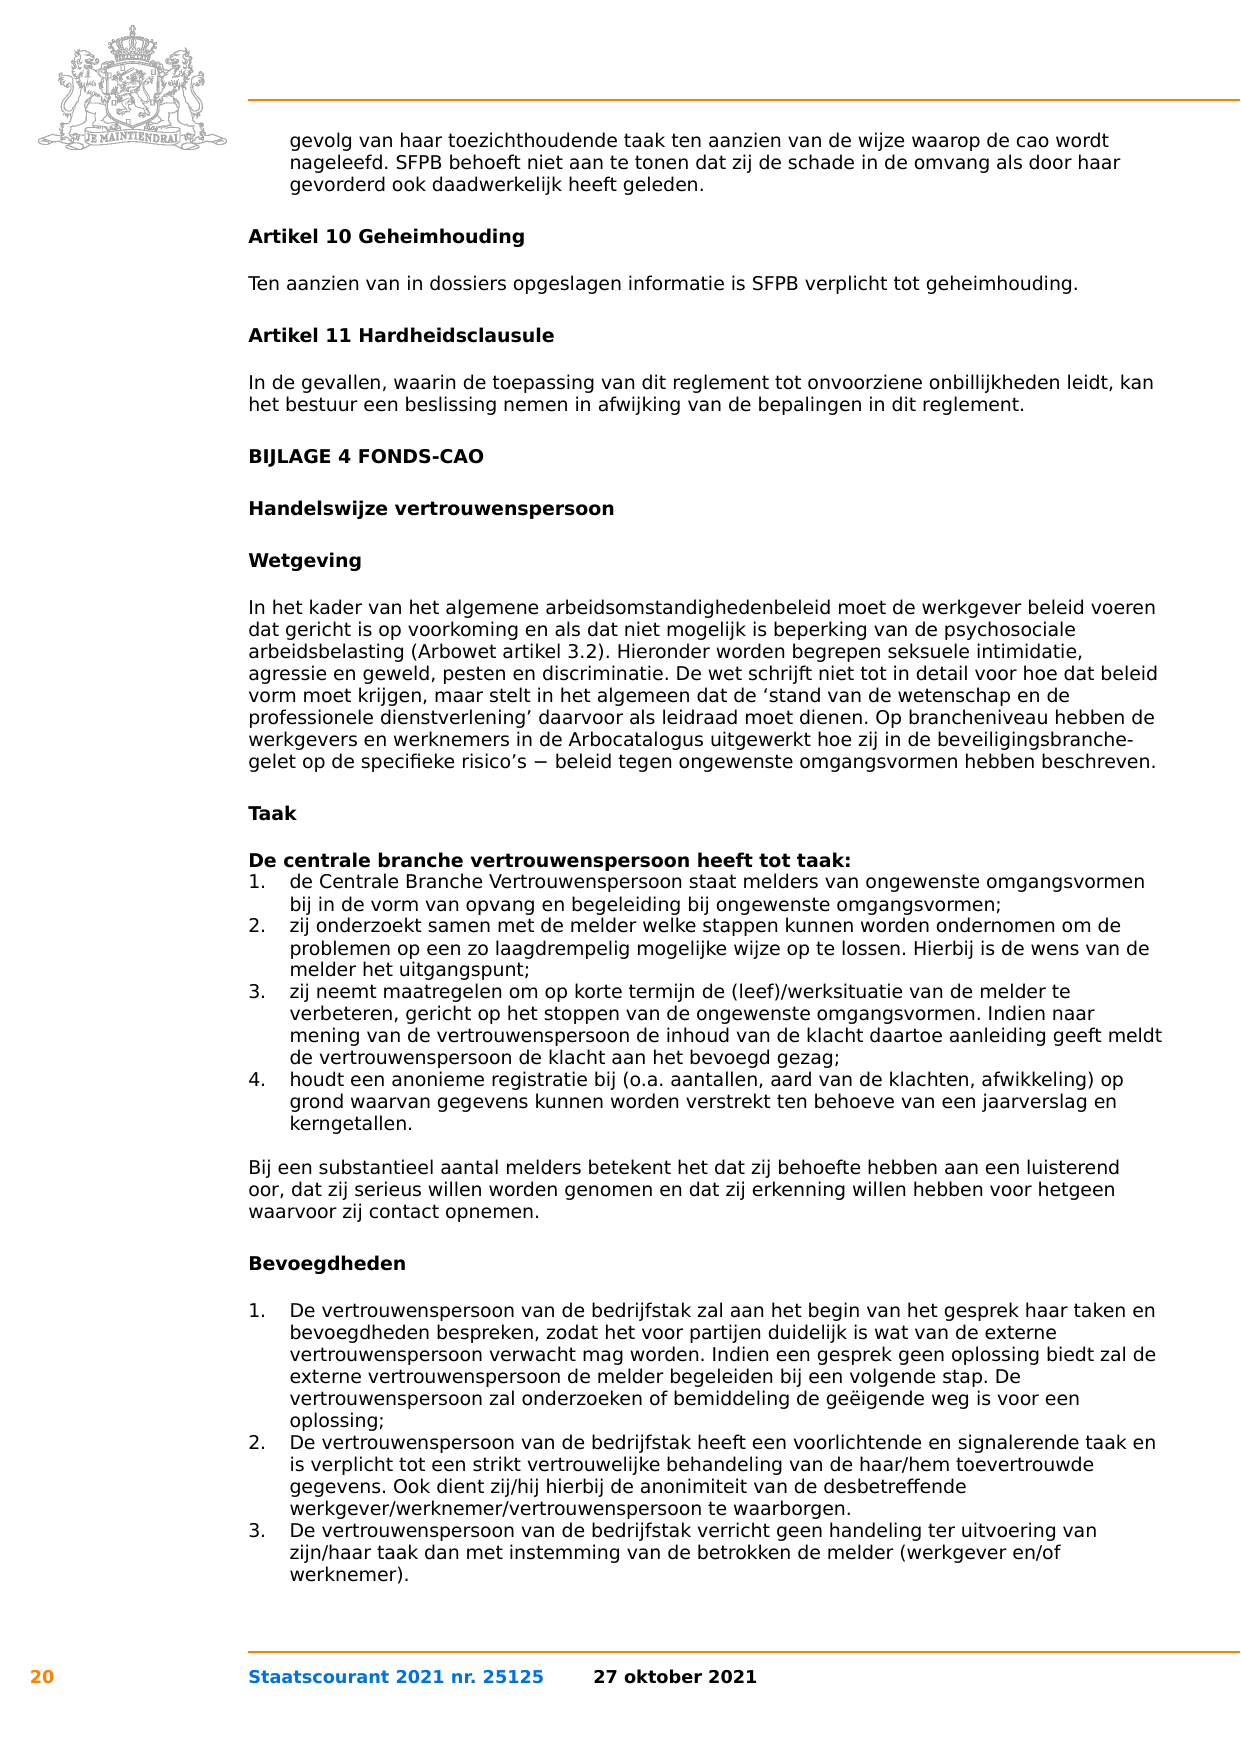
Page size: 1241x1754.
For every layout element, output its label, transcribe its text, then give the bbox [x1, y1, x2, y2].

subtitle Artikel 11 Hardheidsclausule [248, 325, 1163, 347]
text 2. zij onderzoekt samen met de melder welke stappen kunnen worden ondernomen om de problemen op een zo laagdrempelig mogelijke wijze op te lossen. Hierbij is de wens van de melder het uitgangspunt; [248, 915, 1163, 981]
subtitle BIJLAGE 4 FONDS-CAO [248, 446, 1163, 468]
text gevolg van haar toezichthoudende taak ten aanzien van de wijze waarop de cao wordt nageleefd. SFPB behoeft niet aan te tonen dat zij de schade in de omvang als door haar gevorderd ook daadwerkelijk heeft geleden. [248, 130, 1163, 196]
text 1. de Centrale Branche Vertrouwenspersoon staat melders van ongewenste omgangsvormen bij in de vorm van opvang en begeleiding bij ongewenste omgangsvormen; [248, 871, 1163, 915]
text Bij een substantieel aantal melders betekent het dat zij behoefte hebben aan een luisterend oor, dat zij serieus willen worden genomen en dat zij erkenning willen hebben voor hetgeen waarvoor zij contact opnemen. [248, 1157, 1163, 1223]
text 4. houdt een anonieme registratie bij (o.a. aantallen, aard van de klachten, afwikkeling) op grond waarvan gegevens kunnen worden verstrekt ten behoeve van een jaarverslag en kerngetallen. [248, 1069, 1163, 1135]
subtitle Artikel 10 Geheimhouding [248, 226, 1163, 248]
picture [38, 25, 227, 150]
text In de gevallen, waarin de toepassing van dit reglement tot onvoorziene onbillijkheden leidt, kan het bestuur een beslissing nemen in afwijking van de bepalingen in dit reglement. [248, 372, 1163, 416]
text De centrale branche vertrouwenspersoon heeft tot taak: [248, 849, 1163, 871]
subtitle Bevoegdheden [248, 1253, 1163, 1275]
text Ten aanzien van in dossiers opgeslagen informatie is SFPB verplicht tot geheimhouding. [248, 273, 1163, 295]
subtitle Wetgeving [248, 550, 1163, 572]
text 1. De vertrouwenspersoon van de bedrijfstak zal aan het begin van het gesprek haar taken en bevoegdheden bespreken, zodat het voor partijen duidelijk is wat van de externe vertrouwenspersoon verwacht mag worden. Indien een gesprek geen oplossing biedt zal de externe vertrouwenspersoon de melder begeleiden bij een volgende stap. De vertrouwenspersoon zal onderzoeken of bemiddeling de geëigende weg is voor een oplossing; [248, 1300, 1163, 1432]
text 2. De vertrouwenspersoon van de bedrijfstak heeft een voorlichtende en signalerende taak en is verplicht tot een strikt vertrouwelijke behandeling van de haar/hem toevertrouwde gegevens. Ook dient zij/hij hierbij de anonimiteit van de desbetreffende werkgever/werknemer/vertrouwenspersoon te waarborgen. [248, 1432, 1163, 1520]
text 3. De vertrouwenspersoon van de bedrijfstak verricht geen handeling ter uitvoering van zijn/haar taak dan met instemming van de betrokken de melder (werkgever en/of werknemer). [248, 1520, 1163, 1586]
text In het kader van het algemene arbeidsomstandighedenbeleid moet de werkgever beleid voeren dat gericht is op voorkoming en als dat niet mogelijk is beperking van de psychosociale arbeidsbelasting (Arbowet artikel 3.2). Hieronder worden begrepen seksuele intimidatie, agressie en geweld, pesten en discriminatie. De wet schrijft niet tot in detail voor hoe dat beleid vorm moet krijgen, maar stelt in het algemeen dat de ‘stand van de wetenschap en de professionele dienstverlening’ daarvoor als leidraad moet dienen. Op brancheniveau hebben de werkgevers en werknemers in de Arbocatalogus uitgewerkt hoe zij in de beveiligingsbranche- gelet op de specifieke risico’s − beleid tegen ongewenste omgangsvormen hebben beschreven. [248, 597, 1163, 772]
subtitle Handelswijze vertrouwenspersoon [248, 498, 1163, 520]
subtitle Taak [248, 802, 1163, 824]
text 3. zij neemt maatregelen om op korte termijn de (leef)/werksituatie van de melder te verbeteren, gericht op het stoppen van de ongewenste omgangsvormen. Indien naar mening van de vertrouwenspersoon de inhoud van de klacht daartoe aanleiding geeft meldt de vertrouwenspersoon de klacht aan het bevoegd gezag; [248, 981, 1163, 1069]
